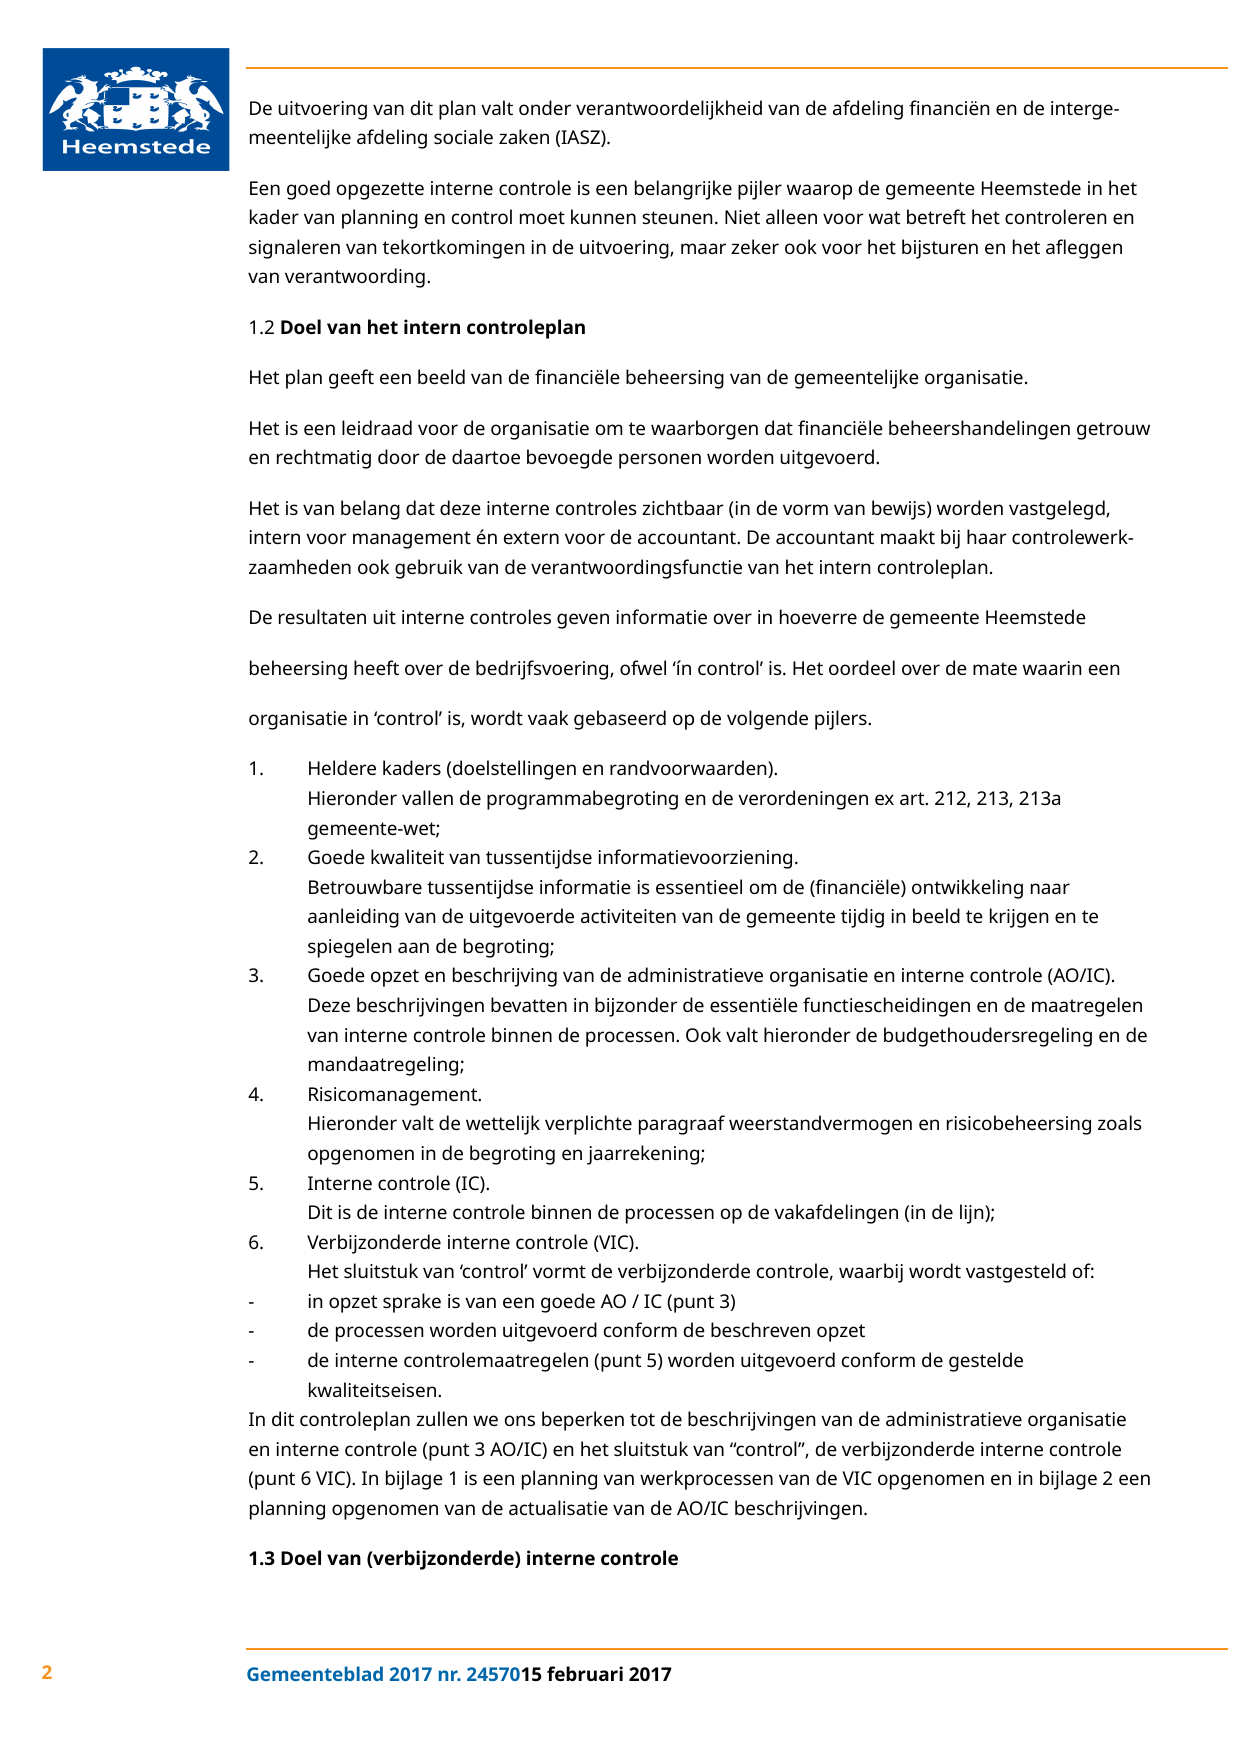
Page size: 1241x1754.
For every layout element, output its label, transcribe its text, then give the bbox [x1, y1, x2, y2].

list de interne controlemaatregelen (punt 5) worden uitgevoerd conform de gestelde kwaliteitseisen. [248, 1347, 1152, 1403]
list Dit is de interne controle binnen de processen op de vakafdelingen (in de lijn); [248, 1199, 1152, 1225]
list Hieronder vallen de programmabegroting en de verordeningen ex art. 212, 213, 213a gemeente-wet; [248, 785, 1152, 841]
text Een goed opgezette interne controle is een belangrijke pijler waarop de gemeente Heemstede in het kader van planning en control moet kunnen steunen. Niet alleen voor wat betreft het controleren en signaleren van tekortkomingen in de uitvoering, maar zeker ook voor het bijsturen en het afleggen van verantwoording. [248, 175, 1152, 289]
list de processen worden uitgevoerd conform de beschreven opzet [248, 1318, 1152, 1343]
list Goede kwaliteit van tussentijdse informatievoorziening. [248, 844, 1152, 870]
list Heldere kaders (doelstellingen en randvoorwaarden). [248, 756, 1152, 781]
text De uitvoering van dit plan valt onder verantwoordelijkheid van de afdeling financiën en de interge-meentelijke afdeling sociale zaken (IASZ). [248, 95, 1152, 150]
text 1.2 Doel van het intern controleplan [248, 314, 1152, 340]
list Risicomanagement. [248, 1081, 1152, 1107]
list Hieronder valt de wettelijk verplichte paragraaf weerstandvermogen en risicobeheersing zoals opgenomen in de begroting en jaarrekening; [248, 1111, 1152, 1166]
text In dit controleplan zullen we ons beperken tot de beschrijvingen van de administratieve organisatie en interne controle (punt 3 AO/IC) en het sluitstuk van “control”, de verbijzonderde interne controle (punt 6 VIC). In bijlage 1 is een planning van werkprocessen van de VIC opgenomen en in bijlage 2 een planning opgenomen van de actualisatie van de AO/IC beschrijvingen. [248, 1406, 1152, 1521]
list in opzet sprake is van een goede AO / IC (punt 3) [248, 1288, 1152, 1314]
list Betrouwbare tussentijdse informatie is essentieel om de (financiële) ontwikkeling naar aanleiding van de uitgevoerde activiteiten van de gemeente tijdig in beeld te krijgen en te spiegelen aan de begroting; [248, 874, 1152, 959]
list Het sluitstuk van ‘control’ vormt de verbijzonderde controle, waarbij wordt vastgesteld of: [248, 1258, 1152, 1284]
text De resultaten uit interne controles geven informatie over in hoeverre de gemeente Heemstede [248, 604, 1152, 630]
list Interne controle (IC). [248, 1170, 1152, 1196]
list Verbijzonderde interne controle (VIC). [248, 1229, 1152, 1255]
text Het is van belang dat deze interne controles zichtbaar (in de vorm van bewijs) worden vastgelegd, intern voor management én extern voor de accountant. De accountant maakt bij haar controlewerk-zaamheden ook gebruik van de verantwoordingsfunctie van het intern controleplan. [248, 495, 1152, 580]
text beheersing heeft over de bedrijfsvoering, ofwel ‘ín control’ is. Het oordeel over de mate waarin een [248, 655, 1152, 681]
text organisatie in ‘control’ is, wordt vaak gebaseerd op de volgende pijlers. [248, 705, 1152, 731]
text Het is een leidraad voor de organisatie om te waarborgen dat financiële beheershandelingen getrouw en rechtmatig door de daartoe bevoegde personen worden uitgevoerd. [248, 415, 1152, 470]
picture [41, 47, 231, 172]
text 1.3 Doel van (verbijzonderde) interne controle [248, 1546, 1152, 1571]
list Deze beschrijvingen bevatten in bijzonder de essentiële functiescheidingen en de maatregelen van interne controle binnen de processen. Ook valt hieronder de budgethoudersregeling en de mandaatregeling; [248, 992, 1152, 1077]
list Goede opzet en beschrijving van de administratieve organisatie en interne controle (AO/IC). [248, 963, 1152, 988]
text Het plan geeft een beeld van de financiële beheersing van de gemeentelijke organisatie. [248, 364, 1152, 390]
